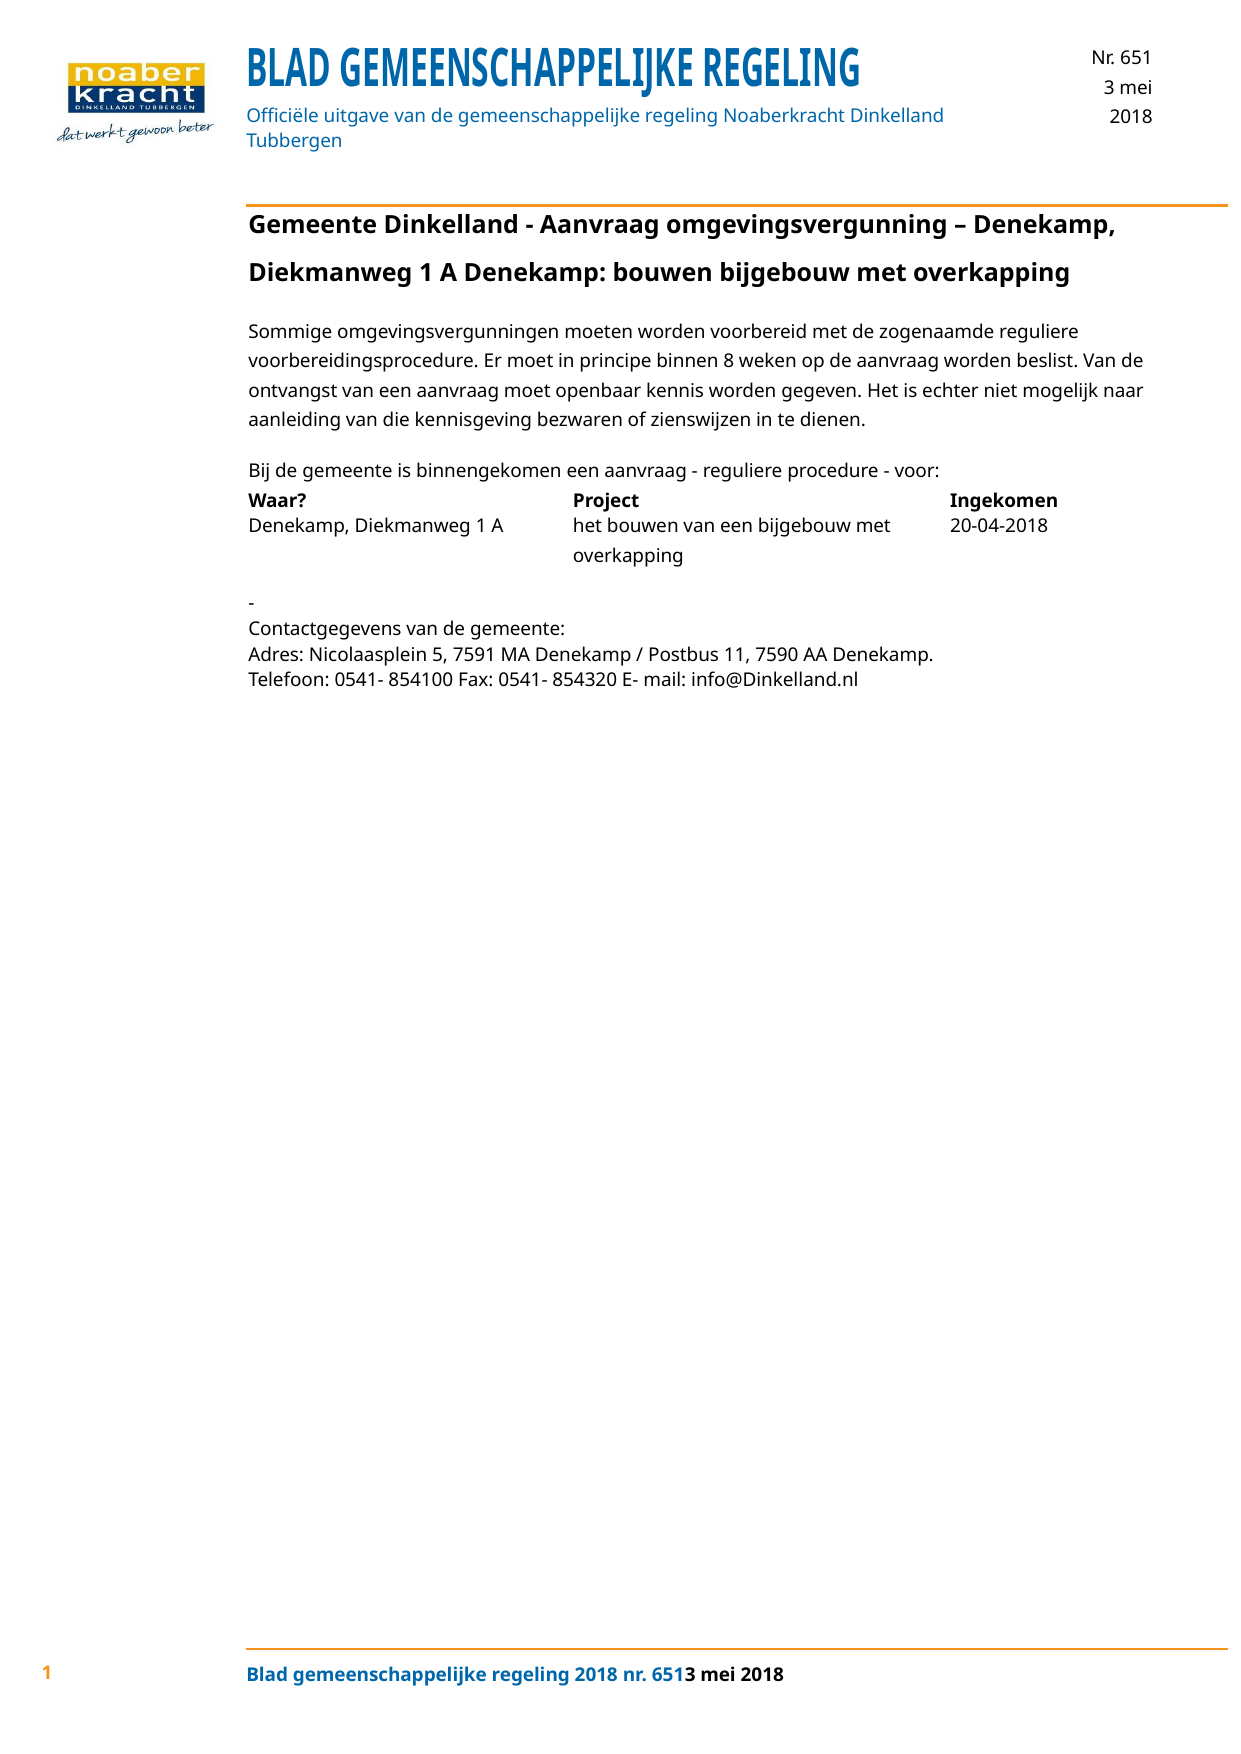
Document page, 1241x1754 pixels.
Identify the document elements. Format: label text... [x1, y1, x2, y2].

table_cell 20-04-2018 [950, 513, 1152, 568]
table_cell het bouwen van een bijgebouw met overkapping [573, 513, 950, 568]
text Contactgegevens van de gemeente: [248, 615, 1152, 641]
table_header Waar? [248, 487, 573, 512]
table_header Project [573, 487, 950, 512]
table_header Ingekomen [950, 487, 1152, 512]
text Telefoon: 0541- 854100 Fax: 0541- 854320 E- mail: info@Dinkelland.nl [248, 666, 1152, 692]
text Adres: Nicolaasplein 5, 7591 MA Denekamp / Postbus 11, 7590 AA Denekamp. [248, 641, 1152, 666]
text Sommige omgevingsvergunningen moeten worden voorbereid met de zogenaamde reguliere voorbereidingsprocedure. Er moet in principe binnen 8 weken op de aanvraag worden beslist. Van de ontvangst van een aanvraag moet openbaar kennis worden gegeven. Het is echter niet mogelijk naar aanleiding van die kennisgeving bezwaren of zienswijzen in te dienen. [248, 318, 1152, 432]
picture [41, 47, 231, 172]
text Bij de gemeente is binnengekomen een aanvraag - reguliere procedure - voor: [248, 457, 1152, 483]
text - [248, 589, 1152, 615]
table_cell Denekamp, Diekmanweg 1 A [248, 513, 573, 568]
text Gemeente Dinkelland - Aanvraag omgevingsvergunning – Denekamp, Diekmanweg 1 A Denekamp: bouwen bijgebouw met overkapping [248, 207, 1152, 288]
